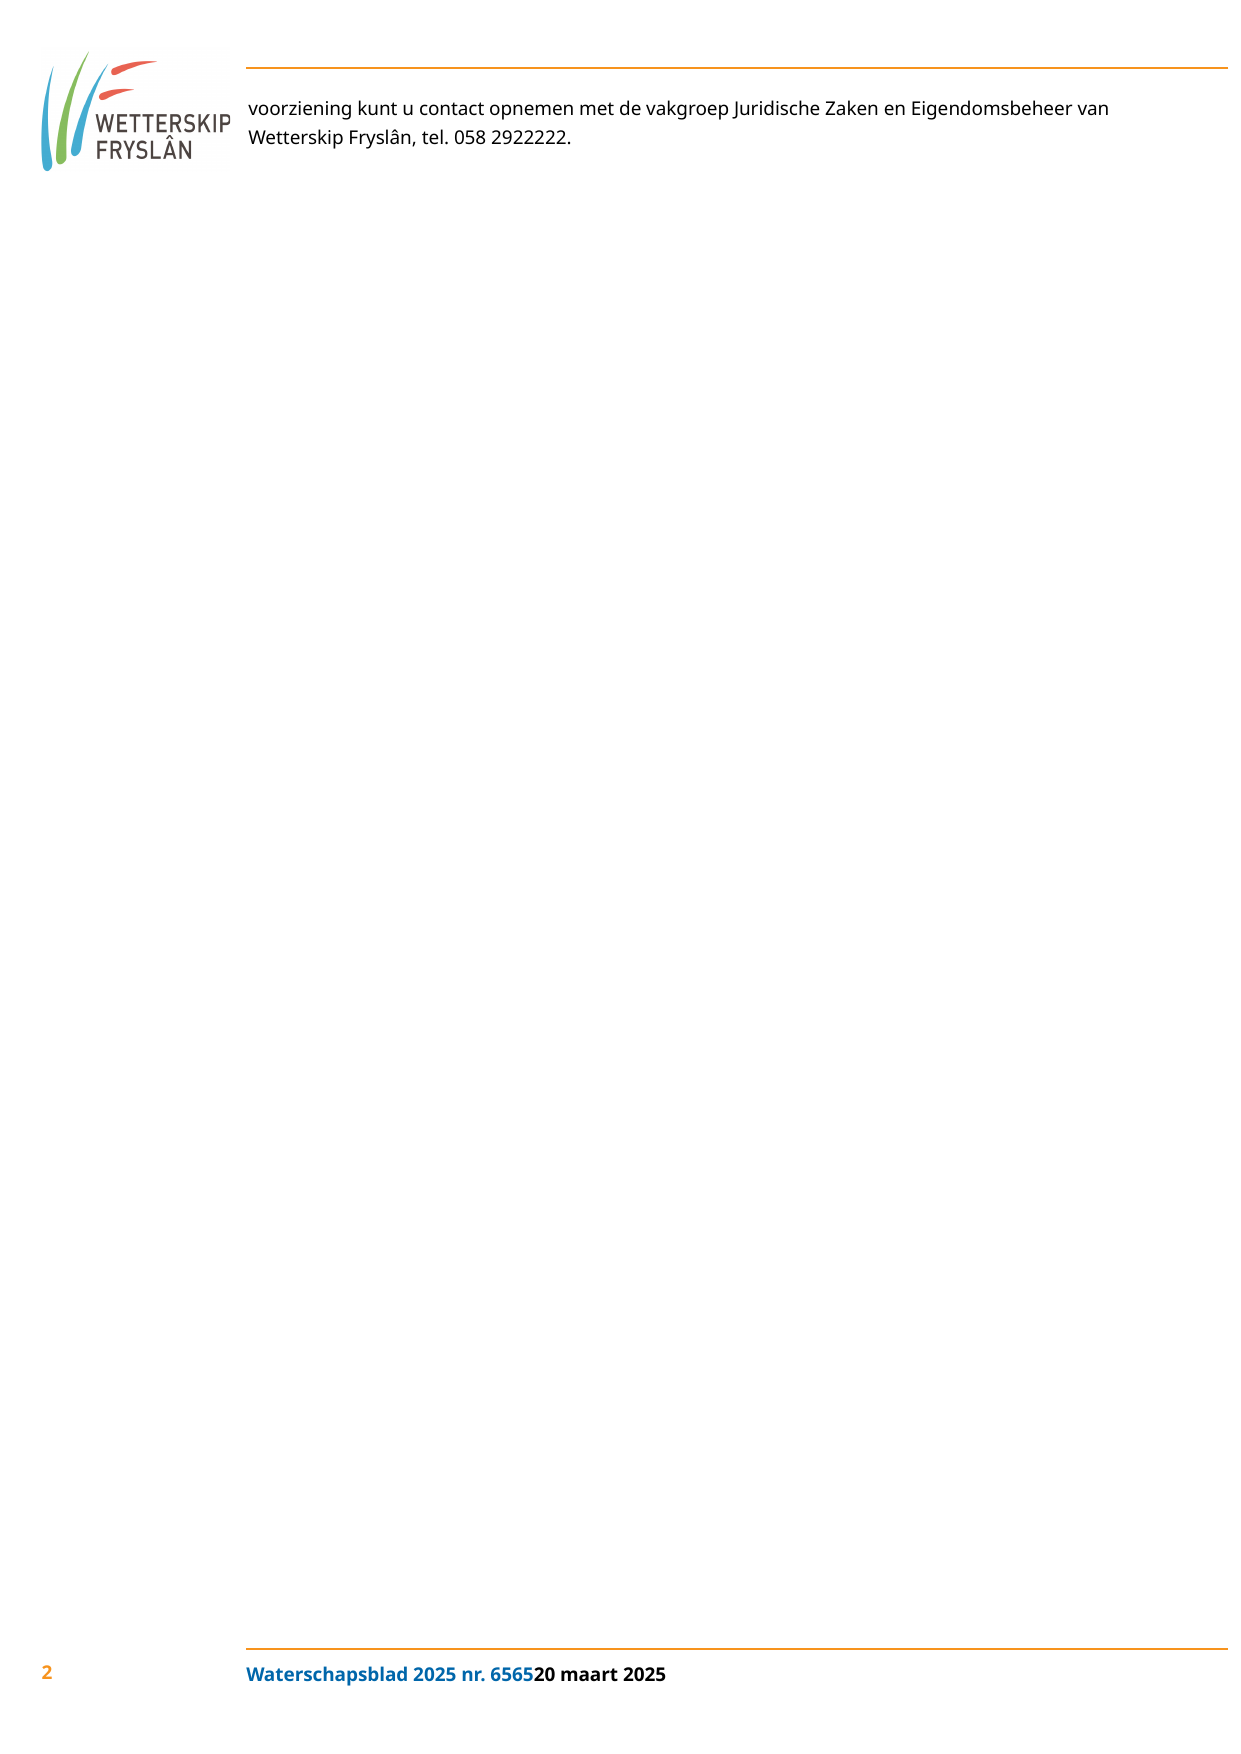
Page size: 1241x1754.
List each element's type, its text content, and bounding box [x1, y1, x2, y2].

text voorziening kunt u contact opnemen met de vakgroep Juridische Zaken en Eigendomsbeheer van Wetterskip Fryslân, tel. 058 2922222. [248, 95, 1152, 150]
picture [41, 47, 231, 172]
